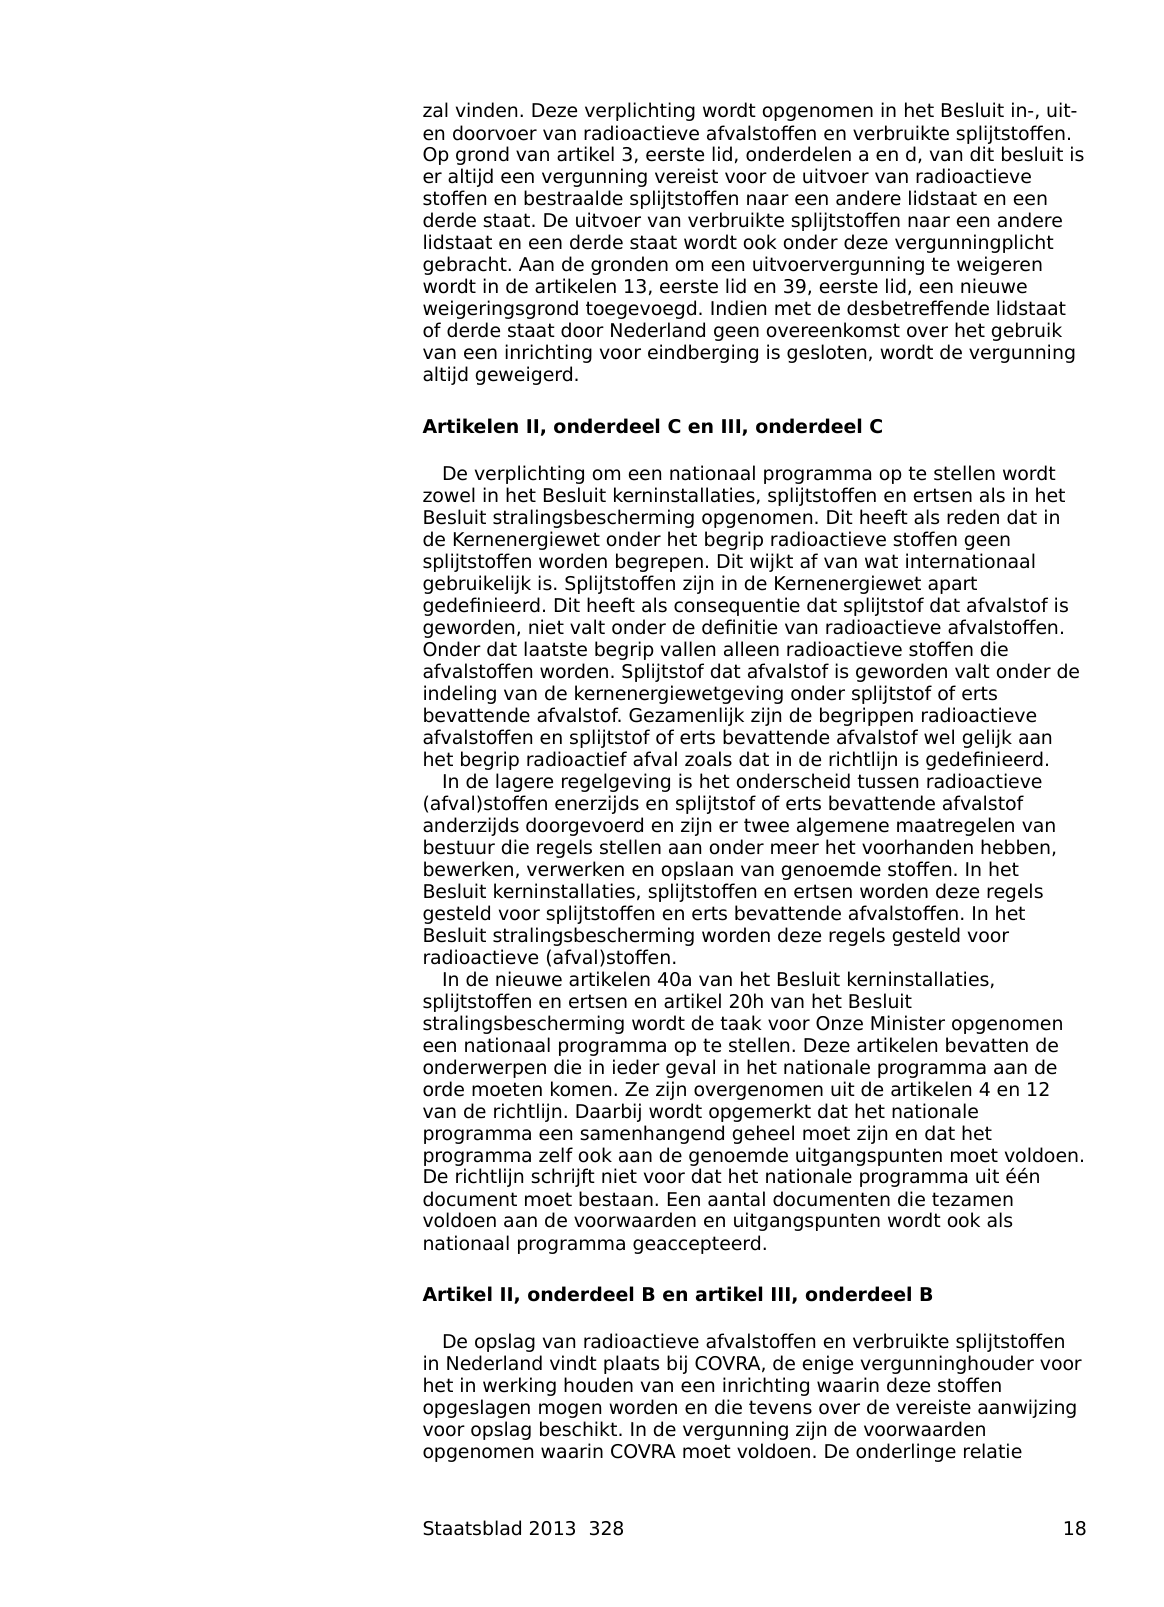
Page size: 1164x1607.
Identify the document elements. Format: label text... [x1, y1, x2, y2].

text In de lagere regelgeving is het onderscheid tussen radioactieve (afval)stoffen enerzijds en splijtstof of erts bevattende afvalstof anderzijds doorgevoerd en zijn er twee algemene maatregelen van bestuur die regels stellen aan onder meer het voorhanden hebben, bewerken, verwerken en opslaan van genoemde stoffen. In het Besluit kerninstallaties, splijtstoffen en ertsen worden deze regels gesteld voor splijtstoffen en erts bevattende afvalstoffen. In het Besluit stralingsbescherming worden deze regels gesteld voor radioactieve (afval)stoffen. [422, 771, 1087, 969]
text In de nieuwe artikelen 40a van het Besluit kerninstallaties, splijtstoffen en ertsen en artikel 20h van het Besluit stralingsbescherming wordt de taak voor Onze Minister opgenomen een nationaal programma op te stellen. Deze artikelen bevatten de onderwerpen die in ieder geval in het nationale programma aan de orde moeten komen. Ze zijn overgenomen uit de artikelen 4 en 12 van de richtlijn. Daarbij wordt opgemerkt dat het nationale programma een samenhangend geheel moet zijn en dat het programma zelf ook aan de genoemde uitgangspunten moet voldoen. De richtlijn schrijft niet voor dat het nationale programma uit één document moet bestaan. Een aantal documenten die tezamen voldoen aan de voorwaarden en uitgangspunten wordt ook als nationaal programma geaccepteerd. [422, 969, 1087, 1254]
subtitle Artikelen II, onderdeel C en III, onderdeel C [422, 416, 1087, 438]
text De verplichting om een nationaal programma op te stellen wordt zowel in het Besluit kerninstallaties, splijtstoffen en ertsen als in het Besluit stralingsbescherming opgenomen. Dit heeft als reden dat in de Kernenergiewet onder het begrip radioactieve stoffen geen splijtstoffen worden begrepen. Dit wijkt af van wat internationaal gebruikelijk is. Splijtstoffen zijn in de Kernenergiewet apart gedefinieerd. Dit heeft als consequentie dat splijtstof dat afvalstof is geworden, niet valt onder de definitie van radioactieve afvalstoffen. Onder dat laatste begrip vallen alleen radioactieve stoffen die afvalstoffen worden. Splijtstof dat afvalstof is geworden valt onder de indeling van de kernenergiewetgeving onder splijtstof of erts bevattende afvalstof. Gezamenlijk zijn de begrippen radioactieve afvalstoffen en splijtstof of erts bevattende afvalstof wel gelijk aan het begrip radioactief afval zoals dat in de richtlijn is gedefinieerd. [422, 463, 1087, 771]
text De opslag van radioactieve afvalstoffen en verbruikte splijtstoffen in Nederland vindt plaats bij COVRA, de enige vergunninghouder voor het in werking houden van een inrichting waarin deze stoffen opgeslagen mogen worden en die tevens over de vereiste aanwijzing voor opslag beschikt. In de vergunning zijn de voorwaarden opgenomen waarin COVRA moet voldoen. De onderlinge relatie [422, 1331, 1087, 1463]
subtitle Artikel II, onderdeel B en artikel III, onderdeel B [422, 1284, 1087, 1306]
text zal vinden. Deze verplichting wordt opgenomen in het Besluit in-, uit- en doorvoer van radioactieve afvalstoffen en verbruikte splijtstoffen. Op grond van artikel 3, eerste lid, onderdelen a en d, van dit besluit is er altijd een vergunning vereist voor de uitvoer van radioactieve stoffen en bestraalde splijtstoffen naar een andere lidstaat en een derde staat. De uitvoer van verbruikte splijtstoffen naar een andere lidstaat en een derde staat wordt ook onder deze vergunningplicht gebracht. Aan de gronden om een uitvoervergunning te weigeren wordt in de artikelen 13, eerste lid en 39, eerste lid, een nieuwe weigeringsgrond toegevoegd. Indien met de desbetreffende lidstaat of derde staat door Nederland geen overeenkomst over het gebruik van een inrichting voor eindberging is gesloten, wordt de vergunning altijd geweigerd. [422, 100, 1087, 386]
